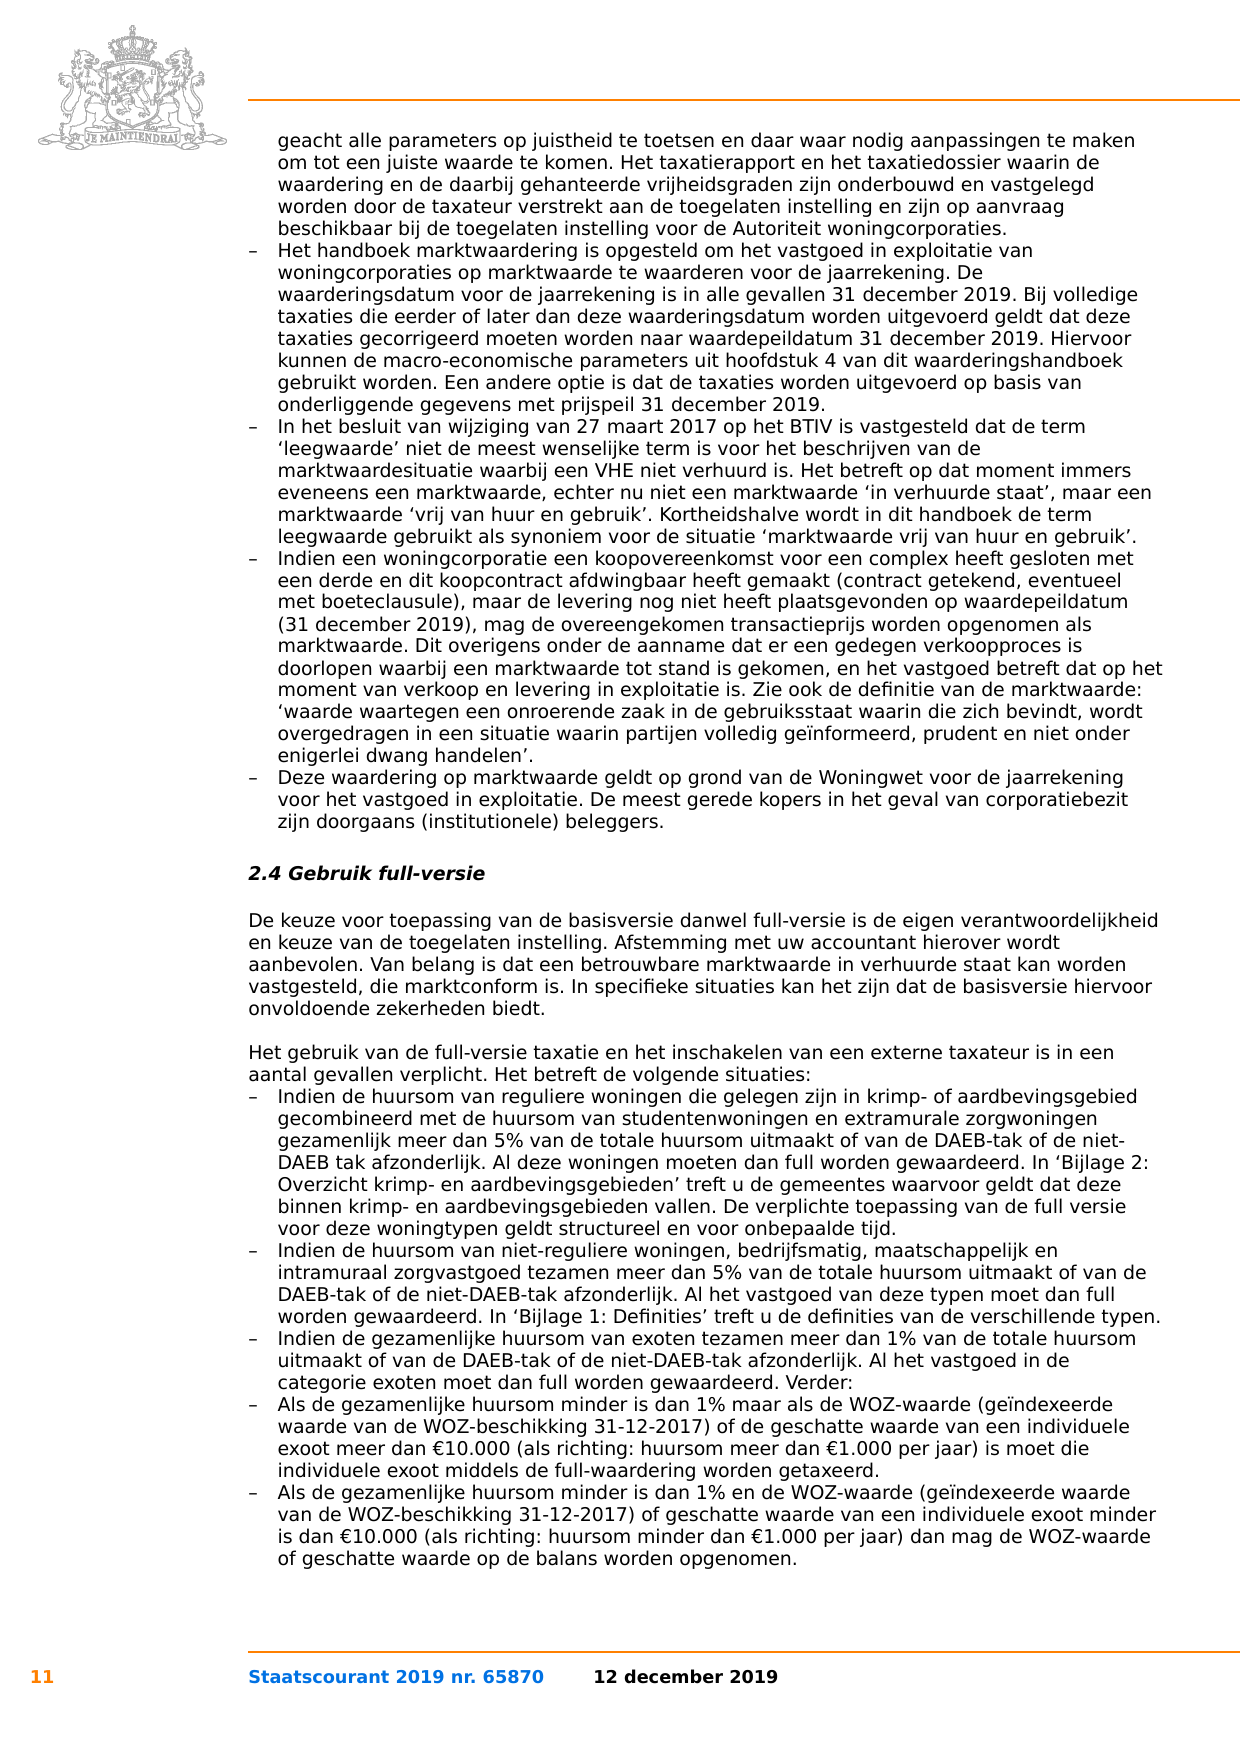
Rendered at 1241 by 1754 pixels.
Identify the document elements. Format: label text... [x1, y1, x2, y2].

text – Deze waardering op marktwaarde geldt op grond van de Woningwet voor de jaarrekening voor het vastgoed in exploitatie. De meest gerede kopers in het geval van corporatiebezit zijn doorgaans (institutionele) beleggers. [248, 767, 1163, 833]
text – Als de gezamenlijke huursom minder is dan 1% maar als de WOZ-waarde (geïndexeerde waarde van de WOZ-beschikking 31-12-2017) of de geschatte waarde van een individuele exoot meer dan €10.000 (als richting: huursom meer dan €1.000 per jaar) is moet die individuele exoot middels de full-waardering worden getaxeerd. [248, 1394, 1163, 1482]
text – Indien de huursom van reguliere woningen die gelegen zijn in krimp- of aardbevingsgebied gecombineerd met de huursom van studentenwoningen en extramurale zorgwoningen gezamenlijk meer dan 5% van de totale huursom uitmaakt of van de DAEB-tak of de niet-DAEB tak afzonderlijk. Al deze woningen moeten dan full worden gewaardeerd. In ‘Bijlage 2: Overzicht krimp- en aardbevingsgebieden’ treft u de gemeentes waarvoor geldt dat deze binnen krimp- en aardbevingsgebieden vallen. De verplichte toepassing van de full versie voor deze woningtypen geldt structureel en voor onbepaalde tijd. [248, 1086, 1163, 1240]
text – Indien de gezamenlijke huursom van exoten tezamen meer dan 1% van de totale huursom uitmaakt of van de DAEB-tak of de niet-DAEB-tak afzonderlijk. Al het vastgoed in de categorie exoten moet dan full worden gewaardeerd. Verder: [248, 1328, 1163, 1394]
text Het gebruik van de full-versie taxatie en het inschakelen van een externe taxateur is in een aantal gevallen verplicht. Het betreft de volgende situaties: [248, 1042, 1163, 1086]
text – Als de gezamenlijke huursom minder is dan 1% en de WOZ-waarde (geïndexeerde waarde van de WOZ-beschikking 31-12-2017) of geschatte waarde van een individuele exoot minder is dan €10.000 (als richting: huursom minder dan €1.000 per jaar) dan mag de WOZ-waarde of geschatte waarde op de balans worden opgenomen. [248, 1482, 1163, 1569]
text geacht alle parameters op juistheid te toetsen en daar waar nodig aanpassingen te maken om tot een juiste waarde te komen. Het taxatierapport en het taxatiedossier waarin de waardering en de daarbij gehanteerde vrijheidsgraden zijn onderbouwd en vastgelegd worden door de taxateur verstrekt aan de toegelaten instelling en zijn op aanvraag beschikbaar bij de toegelaten instelling voor de Autoriteit woningcorporaties. [248, 130, 1163, 240]
text De keuze voor toepassing van de basisversie danwel full-versie is de eigen verantwoordelijkheid en keuze van de toegelaten instelling. Afstemming met uw accountant hierover wordt aanbevolen. Van belang is dat een betrouwbare marktwaarde in verhuurde staat kan worden vastgesteld, die marktconform is. In specifieke situaties kan het zijn dat de basisversie hiervoor onvoldoende zekerheden biedt. [248, 910, 1163, 1020]
text – Het handboek marktwaardering is opgesteld om het vastgoed in exploitatie van woningcorporaties op marktwaarde te waarderen voor de jaarrekening. De waarderingsdatum voor de jaarrekening is in alle gevallen 31 december 2019. Bij volledige taxaties die eerder of later dan deze waarderingsdatum worden uitgevoerd geldt dat deze taxaties gecorrigeerd moeten worden naar waardepeildatum 31 december 2019. Hiervoor kunnen de macro-economische parameters uit hoofdstuk 4 van dit waarderingshandboek gebruikt worden. Een andere optie is dat de taxaties worden uitgevoerd op basis van onderliggende gegevens met prijspeil 31 december 2019. [248, 240, 1163, 416]
subtitle 2.4 Gebruik full-versie [248, 863, 1163, 885]
text – In het besluit van wijziging van 27 maart 2017 op het BTIV is vastgesteld dat de term ‘leegwaarde’ niet de meest wenselijke term is voor het beschrijven van de marktwaardesituatie waarbij een VHE niet verhuurd is. Het betreft op dat moment immers eveneens een marktwaarde, echter nu niet een marktwaarde ‘in verhuurde staat’, maar een marktwaarde ‘vrij van huur en gebruik’. Kortheidshalve wordt in dit handboek de term leegwaarde gebruikt als synoniem voor de situatie ‘marktwaarde vrij van huur en gebruik’. [248, 416, 1163, 547]
text – Indien een woningcorporatie een koopovereenkomst voor een complex heeft gesloten met een derde en dit koopcontract afdwingbaar heeft gemaakt (contract getekend, eventueel met boeteclausule), maar de levering nog niet heeft plaatsgevonden op waardepeildatum (31 december 2019), mag de overeengekomen transactieprijs worden opgenomen als marktwaarde. Dit overigens onder de aanname dat er een gedegen verkoopproces is doorlopen waarbij een marktwaarde tot stand is gekomen, en het vastgoed betreft dat op het moment van verkoop en levering in exploitatie is. Zie ook de definitie van de marktwaarde: ‘waarde waartegen een onroerende zaak in de gebruiksstaat waarin die zich bevindt, wordt overgedragen in een situatie waarin partijen volledig geïnformeerd, prudent en niet onder enigerlei dwang handelen’. [248, 547, 1163, 767]
text – Indien de huursom van niet-reguliere woningen, bedrijfsmatig, maatschappelijk en intramuraal zorgvastgoed tezamen meer dan 5% van de totale huursom uitmaakt of van de DAEB-tak of de niet-DAEB-tak afzonderlijk. Al het vastgoed van deze typen moet dan full worden gewaardeerd. In ‘Bijlage 1: Definities’ treft u de definities van de verschillende typen. [248, 1240, 1163, 1328]
picture [38, 25, 227, 150]
